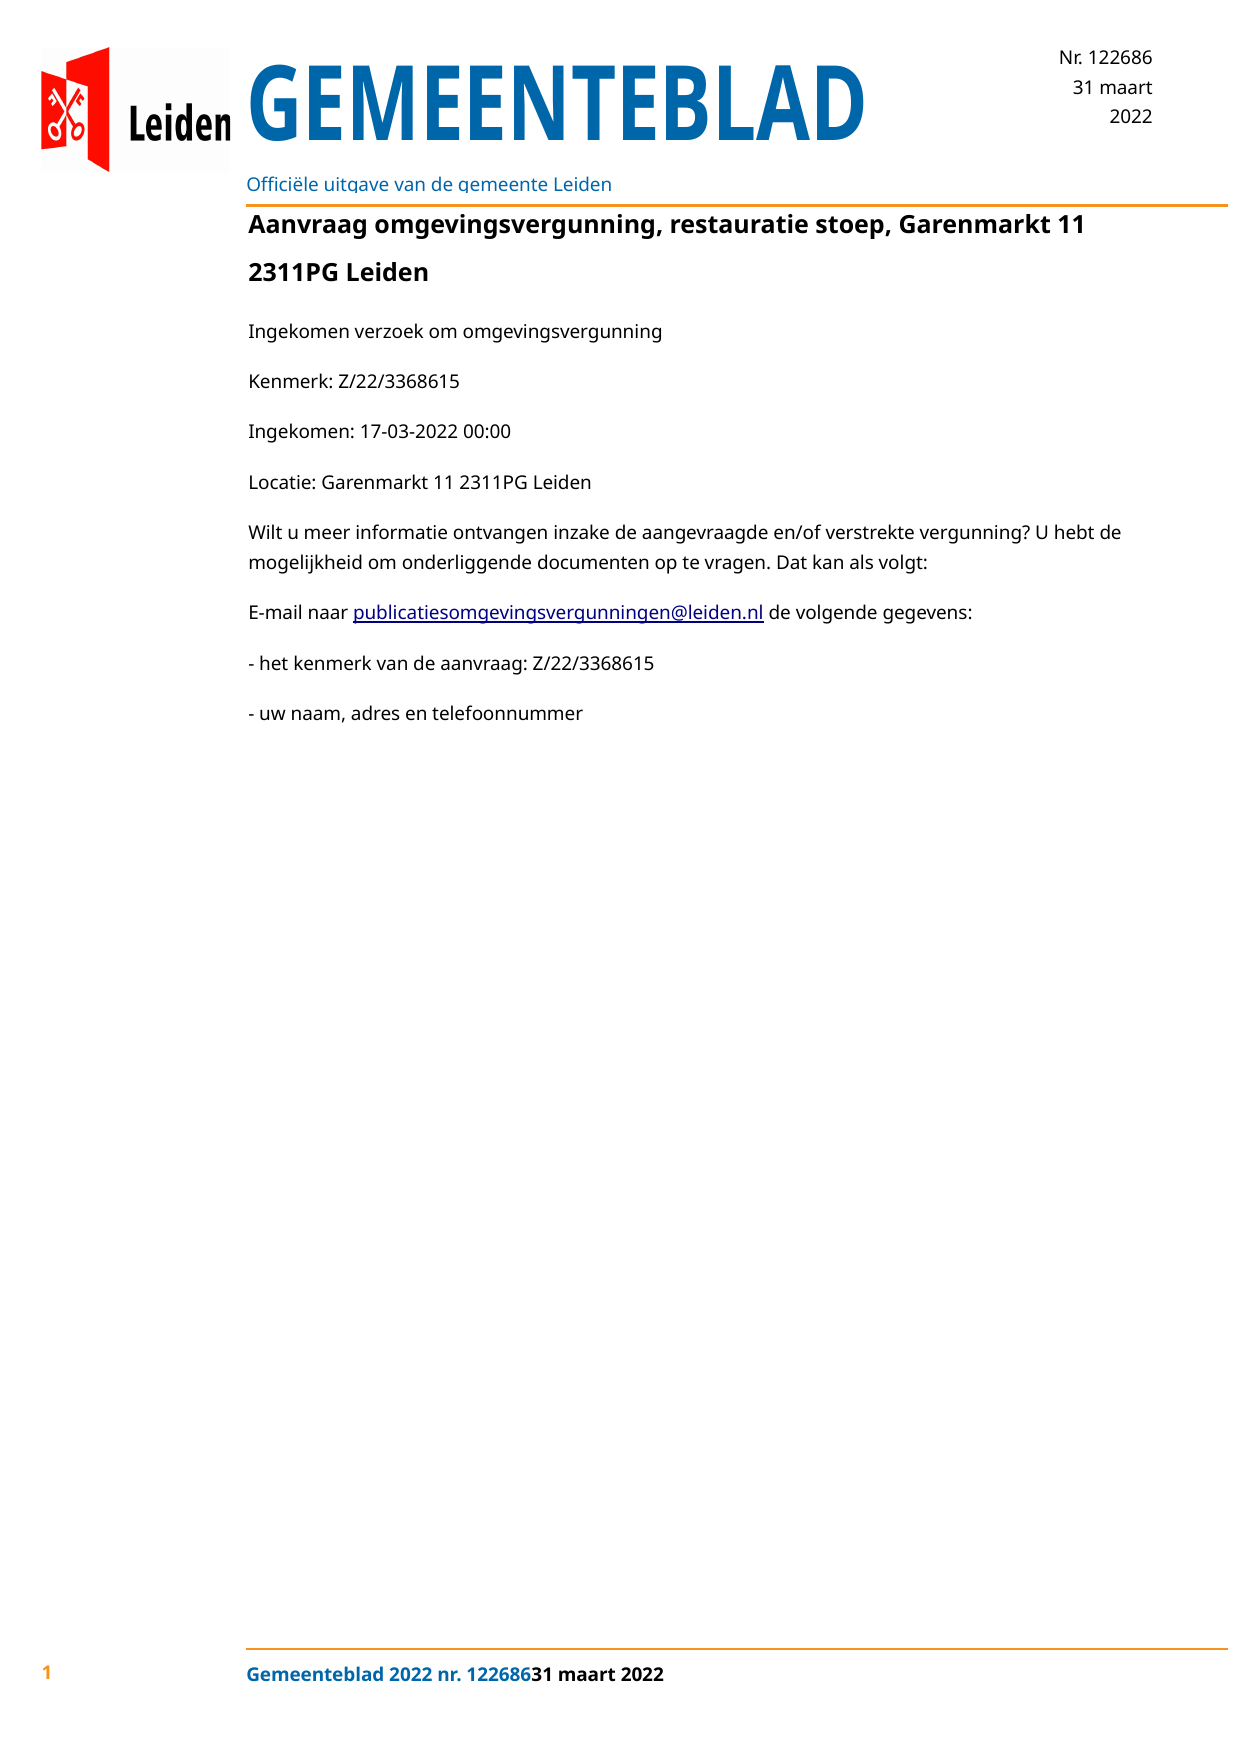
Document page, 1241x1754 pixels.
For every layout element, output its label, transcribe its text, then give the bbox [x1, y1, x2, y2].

text - uw naam, adres en telefoonnummer [248, 700, 1152, 726]
text Ingekomen: 17-03-2022 00:00 [248, 419, 1152, 444]
text E-mail naar publicatiesomgevingsvergunningen@leiden.nl de volgende gegevens: [248, 599, 1152, 625]
text Kenmerk: Z/22/3368615 [248, 368, 1152, 394]
text Locatie: Garenmarkt 11 2311PG Leiden [248, 469, 1152, 495]
text - het kenmerk van de aanvraag: Z/22/3368615 [248, 650, 1152, 676]
picture [41, 47, 231, 172]
text Wilt u meer informatie ontvangen inzake de aangevraagde en/of verstrekte vergunning? U hebt de mogelijkheid om onderliggende documenten op te vragen. Dat kan als volgt: [248, 519, 1152, 575]
text Aanvraag omgevingsvergunning, restauratie stoep, Garenmarkt 11 2311PG Leiden [248, 207, 1152, 288]
text Ingekomen verzoek om omgevingsvergunning [248, 318, 1152, 344]
